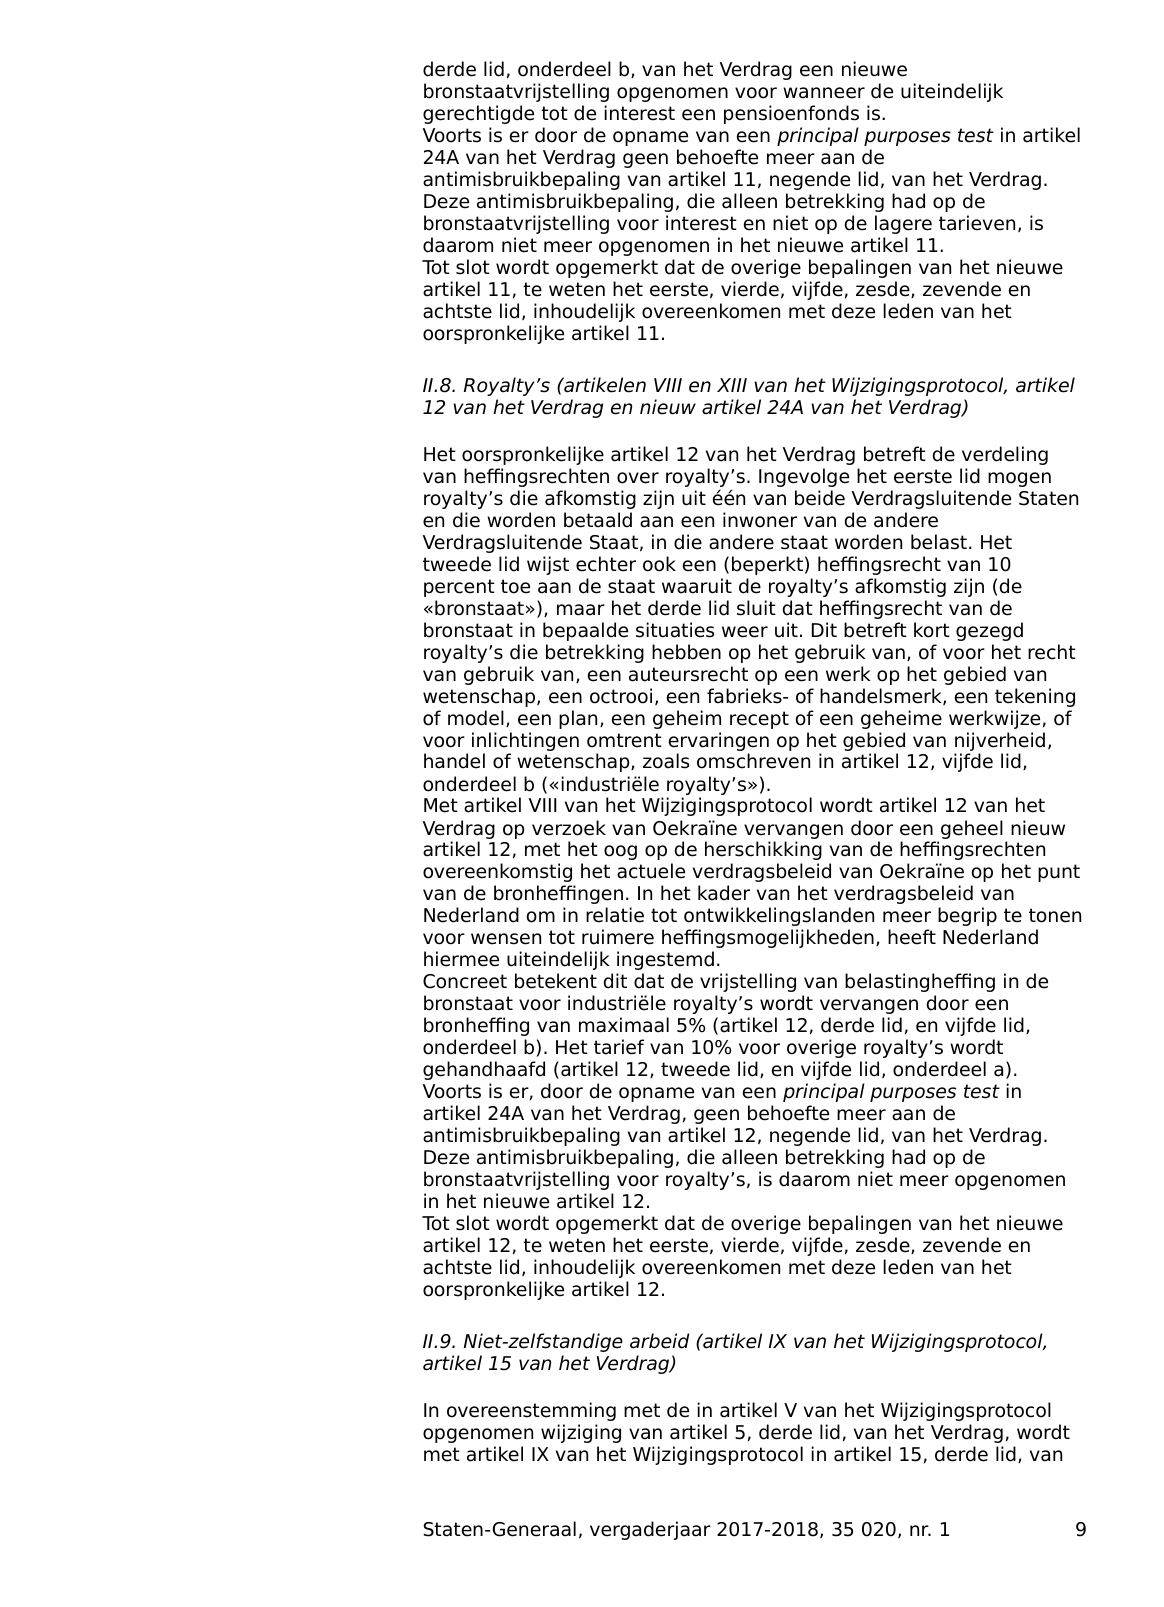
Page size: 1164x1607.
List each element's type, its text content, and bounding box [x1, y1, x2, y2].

subtitle II.9. Niet-zelfstandige arbeid (artikel IX van het Wijzigingsprotocol, artikel 15 van het Verdrag) [422, 1331, 1087, 1375]
text Tot slot wordt opgemerkt dat de overige bepalingen van het nieuwe artikel 11, te weten het eerste, vierde, vijfde, zesde, zevende en achtste lid, inhoudelijk overeenkomen met deze leden van het oorspronkelijke artikel 11. [422, 257, 1087, 345]
text Tot slot wordt opgemerkt dat de overige bepalingen van het nieuwe artikel 12, te weten het eerste, vierde, vijfde, zesde, zevende en achtste lid, inhoudelijk overeenkomen met deze leden van het oorspronkelijke artikel 12. [422, 1213, 1087, 1301]
subtitle II.8. Royalty’s (artikelen VIII en XIII van het Wijzigingsprotocol, artikel 12 van het Verdrag en nieuw artikel 24A van het Verdrag) [422, 375, 1087, 419]
text Voorts is er door de opname van een principal purposes test in artikel 24A van het Verdrag geen behoefte meer aan de antimisbruikbepaling van artikel 11, negende lid, van het Verdrag. Deze antimisbruikbepaling, die alleen betrekking had op de bronstaatvrijstelling voor interest en niet op de lagere tarieven, is daarom niet meer opgenomen in het nieuwe artikel 11. [422, 125, 1087, 257]
text Met artikel VIII van het Wijzigingsprotocol wordt artikel 12 van het Verdrag op verzoek van Oekraïne vervangen door een geheel nieuw artikel 12, met het oog op de herschikking van de heffingsrechten overeenkomstig het actuele verdragsbeleid van Oekraïne op het punt van de bronheffingen. In het kader van het verdragsbeleid van Nederland om in relatie tot ontwikkelingslanden meer begrip te tonen voor wensen tot ruimere heffingsmogelijkheden, heeft Nederland hiermee uiteindelijk ingestemd. [422, 795, 1087, 971]
text In overeenstemming met de in artikel V van het Wijzigingsprotocol opgenomen wijziging van artikel 5, derde lid, van het Verdrag, wordt met artikel IX van het Wijzigingsprotocol in artikel 15, derde lid, van [422, 1400, 1087, 1466]
text derde lid, onderdeel b, van het Verdrag een nieuwe bronstaatvrijstelling opgenomen voor wanneer de uiteindelijk gerechtigde tot de interest een pensioenfonds is. [422, 59, 1087, 125]
text Het oorspronkelijke artikel 12 van het Verdrag betreft de verdeling van heffingsrechten over royalty’s. Ingevolge het eerste lid mogen royalty’s die afkomstig zijn uit één van beide Verdragsluitende Staten en die worden betaald aan een inwoner van de andere Verdragsluitende Staat, in die andere staat worden belast. Het tweede lid wijst echter ook een (beperkt) heffingsrecht van 10 percent toe aan de staat waaruit de royalty’s afkomstig zijn (de «bronstaat»), maar het derde lid sluit dat heffingsrecht van de bronstaat in bepaalde situaties weer uit. Dit betreft kort gezegd royalty’s die betrekking hebben op het gebruik van, of voor het recht van gebruik van, een auteursrecht op een werk op het gebied van wetenschap, een octrooi, een fabrieks- of handelsmerk, een tekening of model, een plan, een geheim recept of een geheime werkwijze, of voor inlichtingen omtrent ervaringen op het gebied van nijverheid, handel of wetenschap, zoals omschreven in artikel 12, vijfde lid, onderdeel b («industriële royalty’s»). [422, 444, 1087, 795]
text Concreet betekent dit dat de vrijstelling van belastingheffing in de bronstaat voor industriële royalty’s wordt vervangen door een bronheffing van maximaal 5% (artikel 12, derde lid, en vijfde lid, onderdeel b). Het tarief van 10% voor overige royalty’s wordt gehandhaafd (artikel 12, tweede lid, en vijfde lid, onderdeel a). [422, 971, 1087, 1081]
text Voorts is er, door de opname van een principal purposes test in artikel 24A van het Verdrag, geen behoefte meer aan de antimisbruikbepaling van artikel 12, negende lid, van het Verdrag. Deze antimisbruikbepaling, die alleen betrekking had op de bronstaatvrijstelling voor royalty’s, is daarom niet meer opgenomen in het nieuwe artikel 12. [422, 1081, 1087, 1213]
